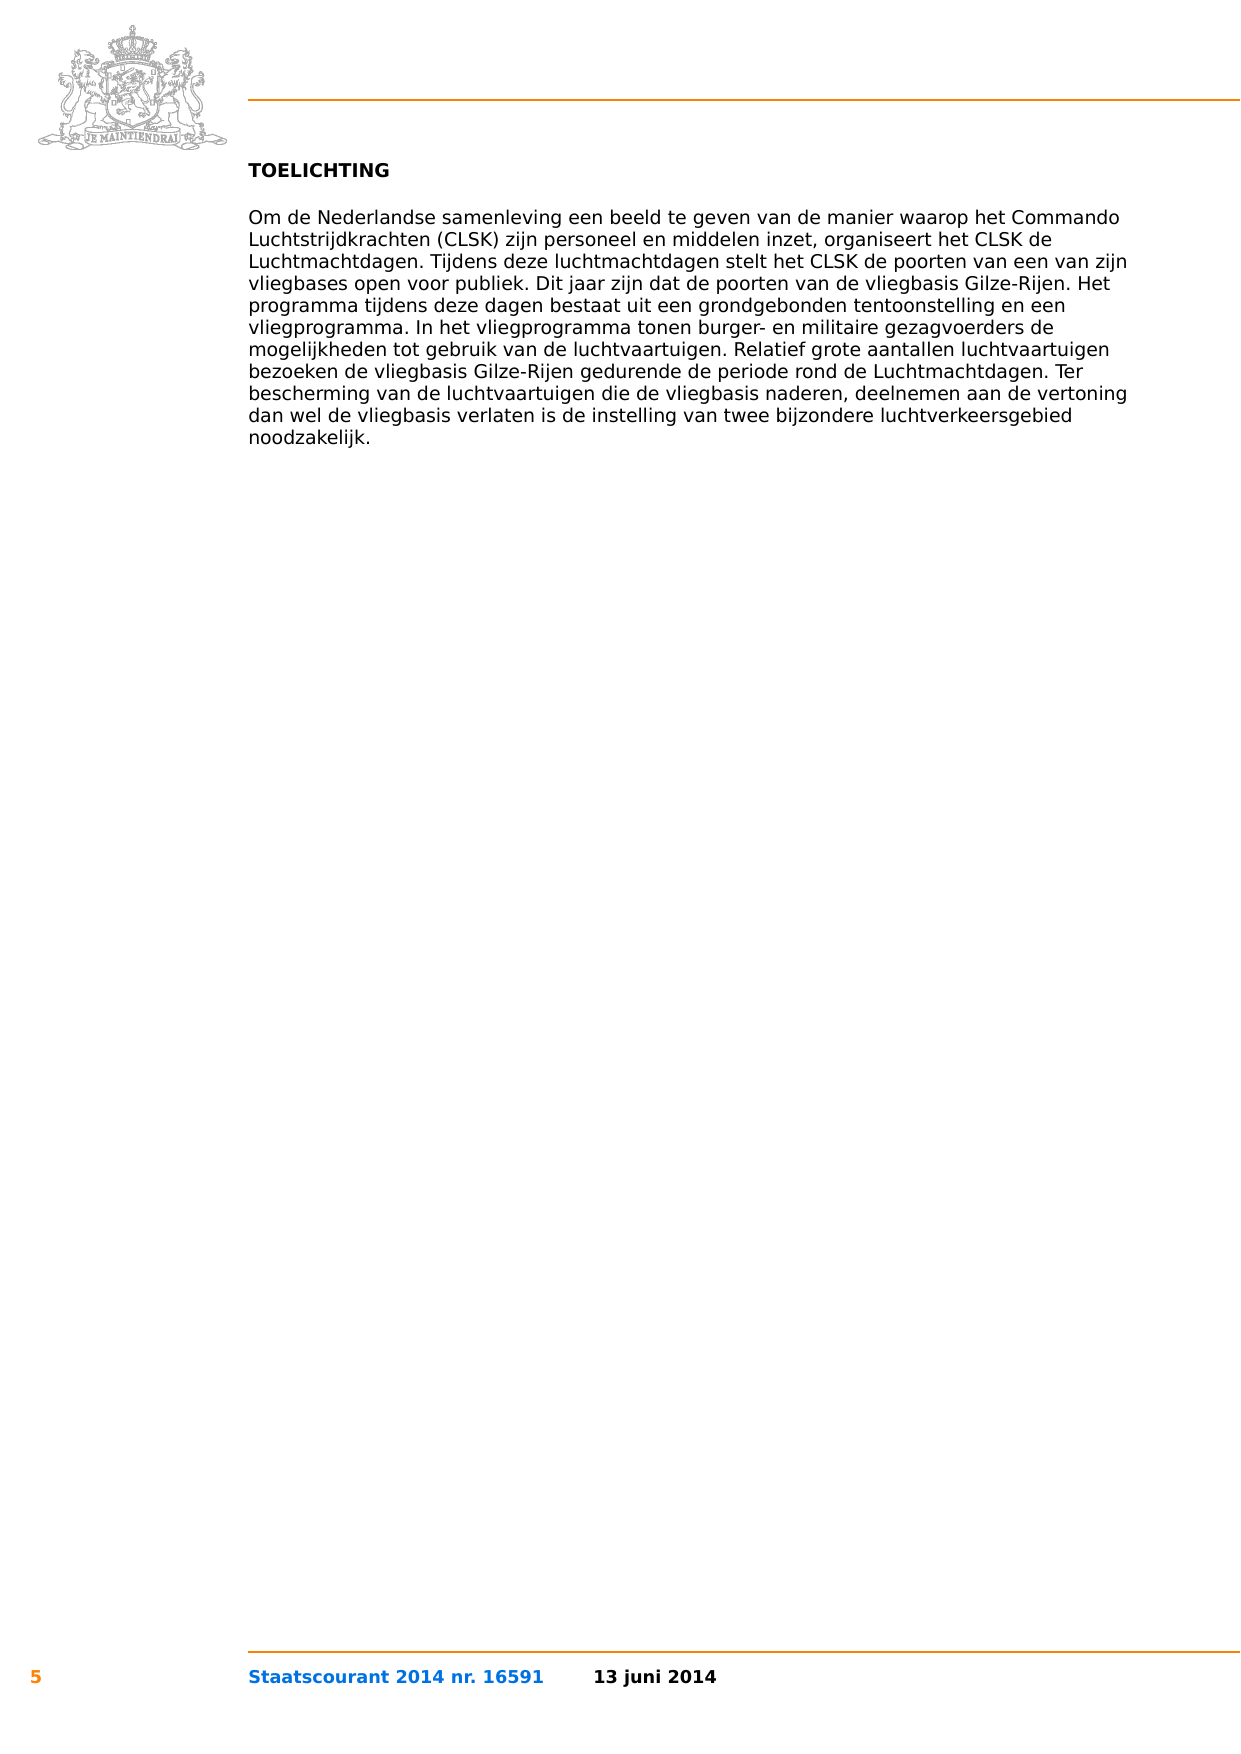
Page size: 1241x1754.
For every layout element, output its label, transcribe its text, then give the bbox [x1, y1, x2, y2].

picture [38, 25, 227, 150]
text Om de Nederlandse samenleving een beeld te geven van de manier waarop het Commando Luchtstrijdkrachten (CLSK) zijn personeel en middelen inzet, organiseert het CLSK de Luchtmachtdagen. Tijdens deze luchtmachtdagen stelt het CLSK de poorten van een van zijn vliegbases open voor publiek. Dit jaar zijn dat de poorten van de vliegbasis Gilze-Rijen. Het programma tijdens deze dagen bestaat uit een grondgebonden tentoonstelling en een vliegprogramma. In het vliegprogramma tonen burger- en militaire gezagvoerders de mogelijkheden tot gebruik van de luchtvaartuigen. Relatief grote aantallen luchtvaartuigen bezoeken de vliegbasis Gilze-Rijen gedurende de periode rond de Luchtmachtdagen. Ter bescherming van de luchtvaartuigen die de vliegbasis naderen, deelnemen aan de vertoning dan wel de vliegbasis verlaten is de instelling van twee bijzondere luchtverkeersgebied noodzakelijk. [248, 207, 1163, 449]
subtitle TOELICHTING [248, 160, 1163, 182]
